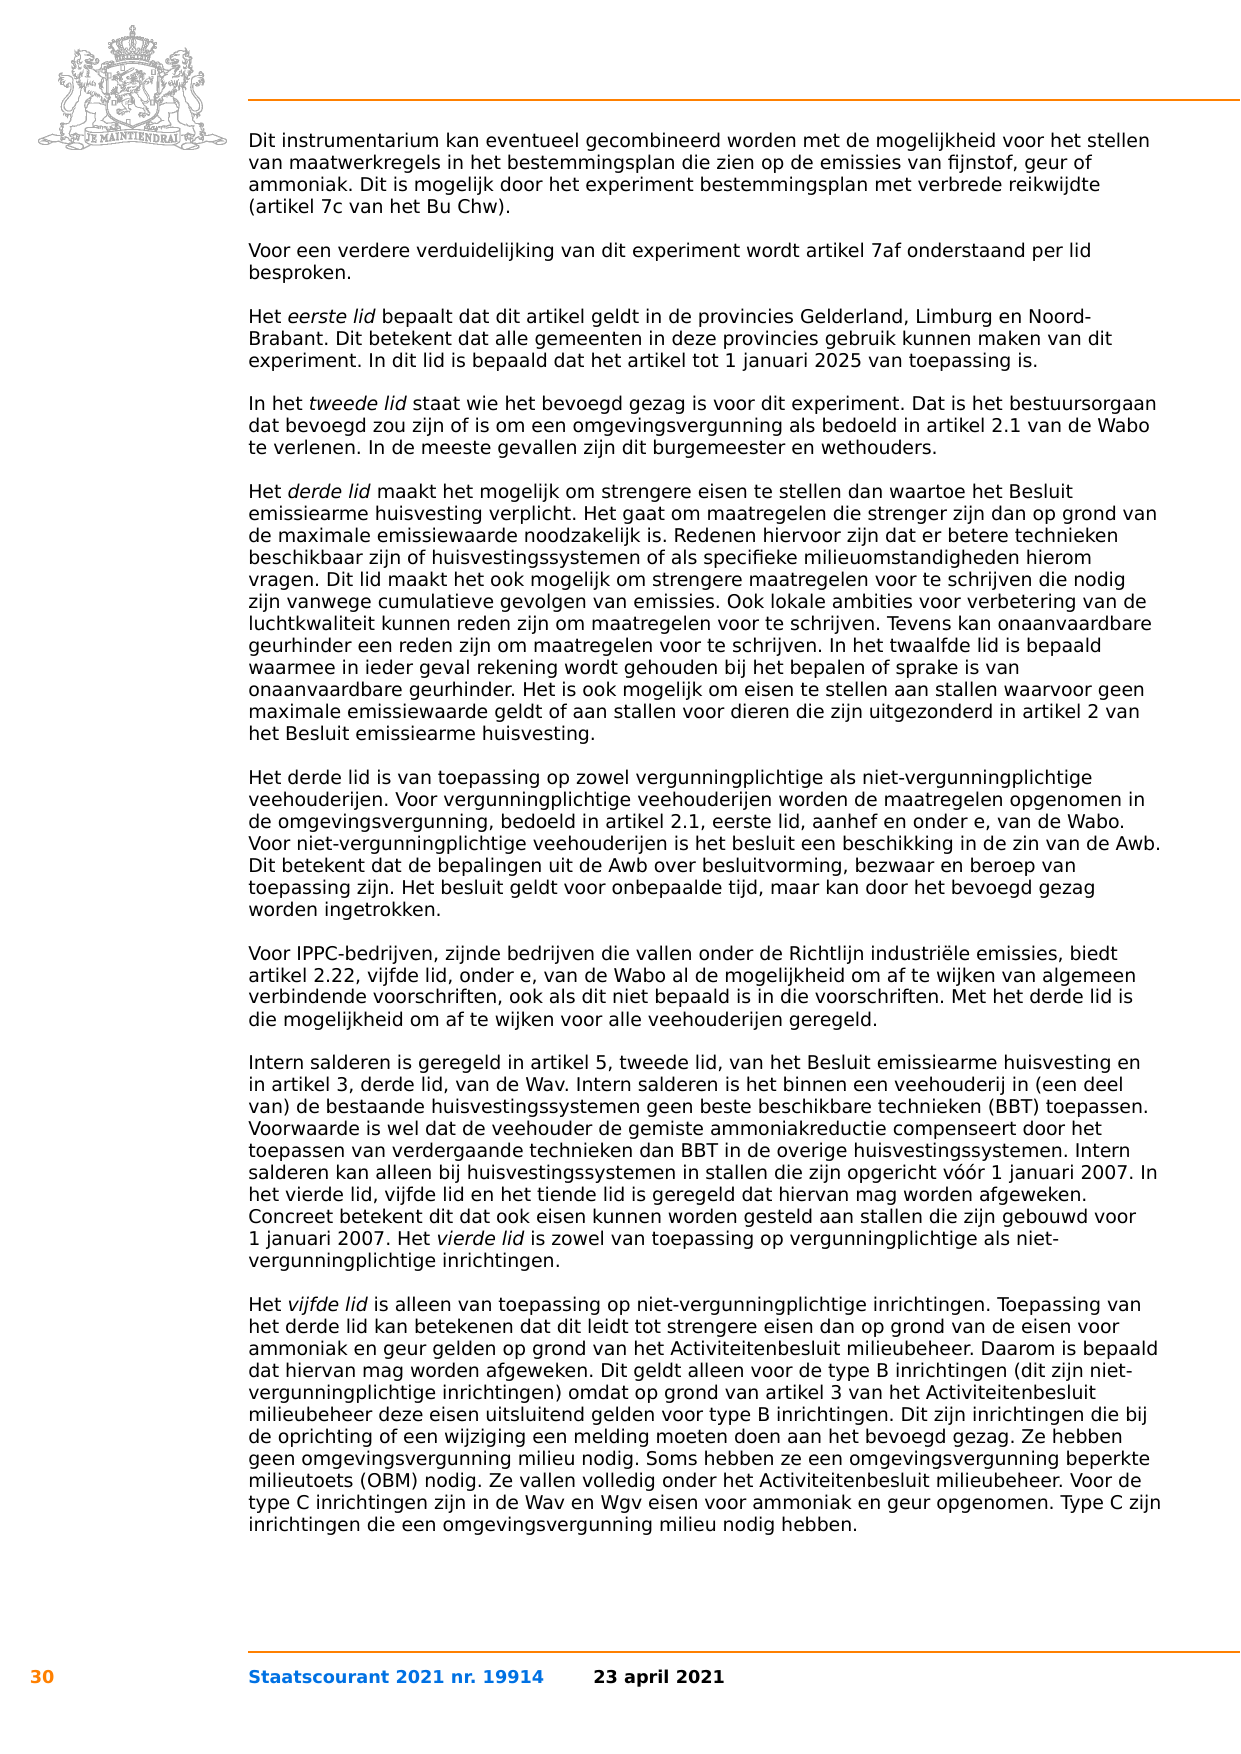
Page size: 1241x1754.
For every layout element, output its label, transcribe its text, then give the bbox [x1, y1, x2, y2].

text Het vijfde lid is alleen van toepassing op niet-vergunningplichtige inrichtingen. Toepassing van het derde lid kan betekenen dat dit leidt tot strengere eisen dan op grond van de eisen voor ammoniak en geur gelden op grond van het Activiteitenbesluit milieubeheer. Daarom is bepaald dat hiervan mag worden afgeweken. Dit geldt alleen voor de type B inrichtingen (dit zijn niet-vergunningplichtige inrichtingen) omdat op grond van artikel 3 van het Activiteitenbesluit milieubeheer deze eisen uitsluitend gelden voor type B inrichtingen. Dit zijn inrichtingen die bij de oprichting of een wijziging een melding moeten doen aan het bevoegd gezag. Ze hebben geen omgevingsvergunning milieu nodig. Soms hebben ze een omgevingsvergunning beperkte milieutoets (OBM) nodig. Ze vallen volledig onder het Activiteitenbesluit milieubeheer. Voor de type C inrichtingen zijn in de Wav en Wgv eisen voor ammoniak en geur opgenomen. Type C zijn inrichtingen die een omgevingsvergunning milieu nodig hebben. [248, 1294, 1163, 1536]
text Voor IPPC-bedrijven, zijnde bedrijven die vallen onder de Richtlijn industriële emissies, biedt artikel 2.22, vijfde lid, onder e, van de Wabo al de mogelijkheid om af te wijken van algemeen verbindende voorschriften, ook als dit niet bepaald is in die voorschriften. Met het derde lid is die mogelijkheid om af te wijken voor alle veehouderijen geregeld. [248, 942, 1163, 1030]
text In het tweede lid staat wie het bevoegd gezag is voor dit experiment. Dat is het bestuursorgaan dat bevoegd zou zijn of is om een omgevingsvergunning als bedoeld in artikel 2.1 van de Wabo te verlenen. In de meeste gevallen zijn dit burgemeester en wethouders. [248, 393, 1163, 459]
picture [38, 25, 227, 150]
text Het derde lid is van toepassing op zowel vergunningplichtige als niet-vergunningplichtige veehouderijen. Voor vergunningplichtige veehouderijen worden de maatregelen opgenomen in de omgevingsvergunning, bedoeld in artikel 2.1, eerste lid, aanhef en onder e, van de Wabo. Voor niet-vergunningplichtige veehouderijen is het besluit een beschikking in de zin van de Awb. Dit betekent dat de bepalingen uit de Awb over besluitvorming, bezwaar en beroep van toepassing zijn. Het besluit geldt voor onbepaalde tijd, maar kan door het bevoegd gezag worden ingetrokken. [248, 767, 1163, 921]
text Het derde lid maakt het mogelijk om strengere eisen te stellen dan waartoe het Besluit emissiearme huisvesting verplicht. Het gaat om maatregelen die strenger zijn dan op grond van de maximale emissiewaarde noodzakelijk is. Redenen hiervoor zijn dat er betere technieken beschikbaar zijn of huisvestingssystemen of als specifieke milieuomstandigheden hierom vragen. Dit lid maakt het ook mogelijk om strengere maatregelen voor te schrijven die nodig zijn vanwege cumulatieve gevolgen van emissies. Ook lokale ambities voor verbetering van de luchtkwaliteit kunnen reden zijn om maatregelen voor te schrijven. Tevens kan onaanvaardbare geurhinder een reden zijn om maatregelen voor te schrijven. In het twaalfde lid is bepaald waarmee in ieder geval rekening wordt gehouden bij het bepalen of sprake is van onaanvaardbare geurhinder. Het is ook mogelijk om eisen te stellen aan stallen waarvoor geen maximale emissiewaarde geldt of aan stallen voor dieren die zijn uitgezonderd in artikel 2 van het Besluit emissiearme huisvesting. [248, 481, 1163, 745]
text Dit instrumentarium kan eventueel gecombineerd worden met de mogelijkheid voor het stellen van maatwerkregels in het bestemmingsplan die zien op de emissies van fijnstof, geur of ammoniak. Dit is mogelijk door het experiment bestemmingsplan met verbrede reikwijdte (artikel 7c van het Bu Chw). [248, 130, 1163, 218]
text Voor een verdere verduidelijking van dit experiment wordt artikel 7af onderstaand per lid besproken. [248, 240, 1163, 284]
text Het eerste lid bepaalt dat dit artikel geldt in de provincies Gelderland, Limburg en Noord-Brabant. Dit betekent dat alle gemeenten in deze provincies gebruik kunnen maken van dit experiment. In dit lid is bepaald dat het artikel tot 1 januari 2025 van toepassing is. [248, 306, 1163, 371]
text Intern salderen is geregeld in artikel 5, tweede lid, van het Besluit emissiearme huisvesting en in artikel 3, derde lid, van de Wav. Intern salderen is het binnen een veehouderij in (een deel van) de bestaande huisvestingssystemen geen beste beschikbare technieken (BBT) toepassen. Voorwaarde is wel dat de veehouder de gemiste ammoniakreductie compenseert door het toepassen van verdergaande technieken dan BBT in de overige huisvestingssystemen. Intern salderen kan alleen bij huisvestingssystemen in stallen die zijn opgericht vóór 1 januari 2007. In het vierde lid, vijfde lid en het tiende lid is geregeld dat hiervan mag worden afgeweken. Concreet betekent dit dat ook eisen kunnen worden gesteld aan stallen die zijn gebouwd voor 1 januari 2007. Het vierde lid is zowel van toepassing op vergunningplichtige als niet-vergunningplichtige inrichtingen. [248, 1052, 1163, 1272]
